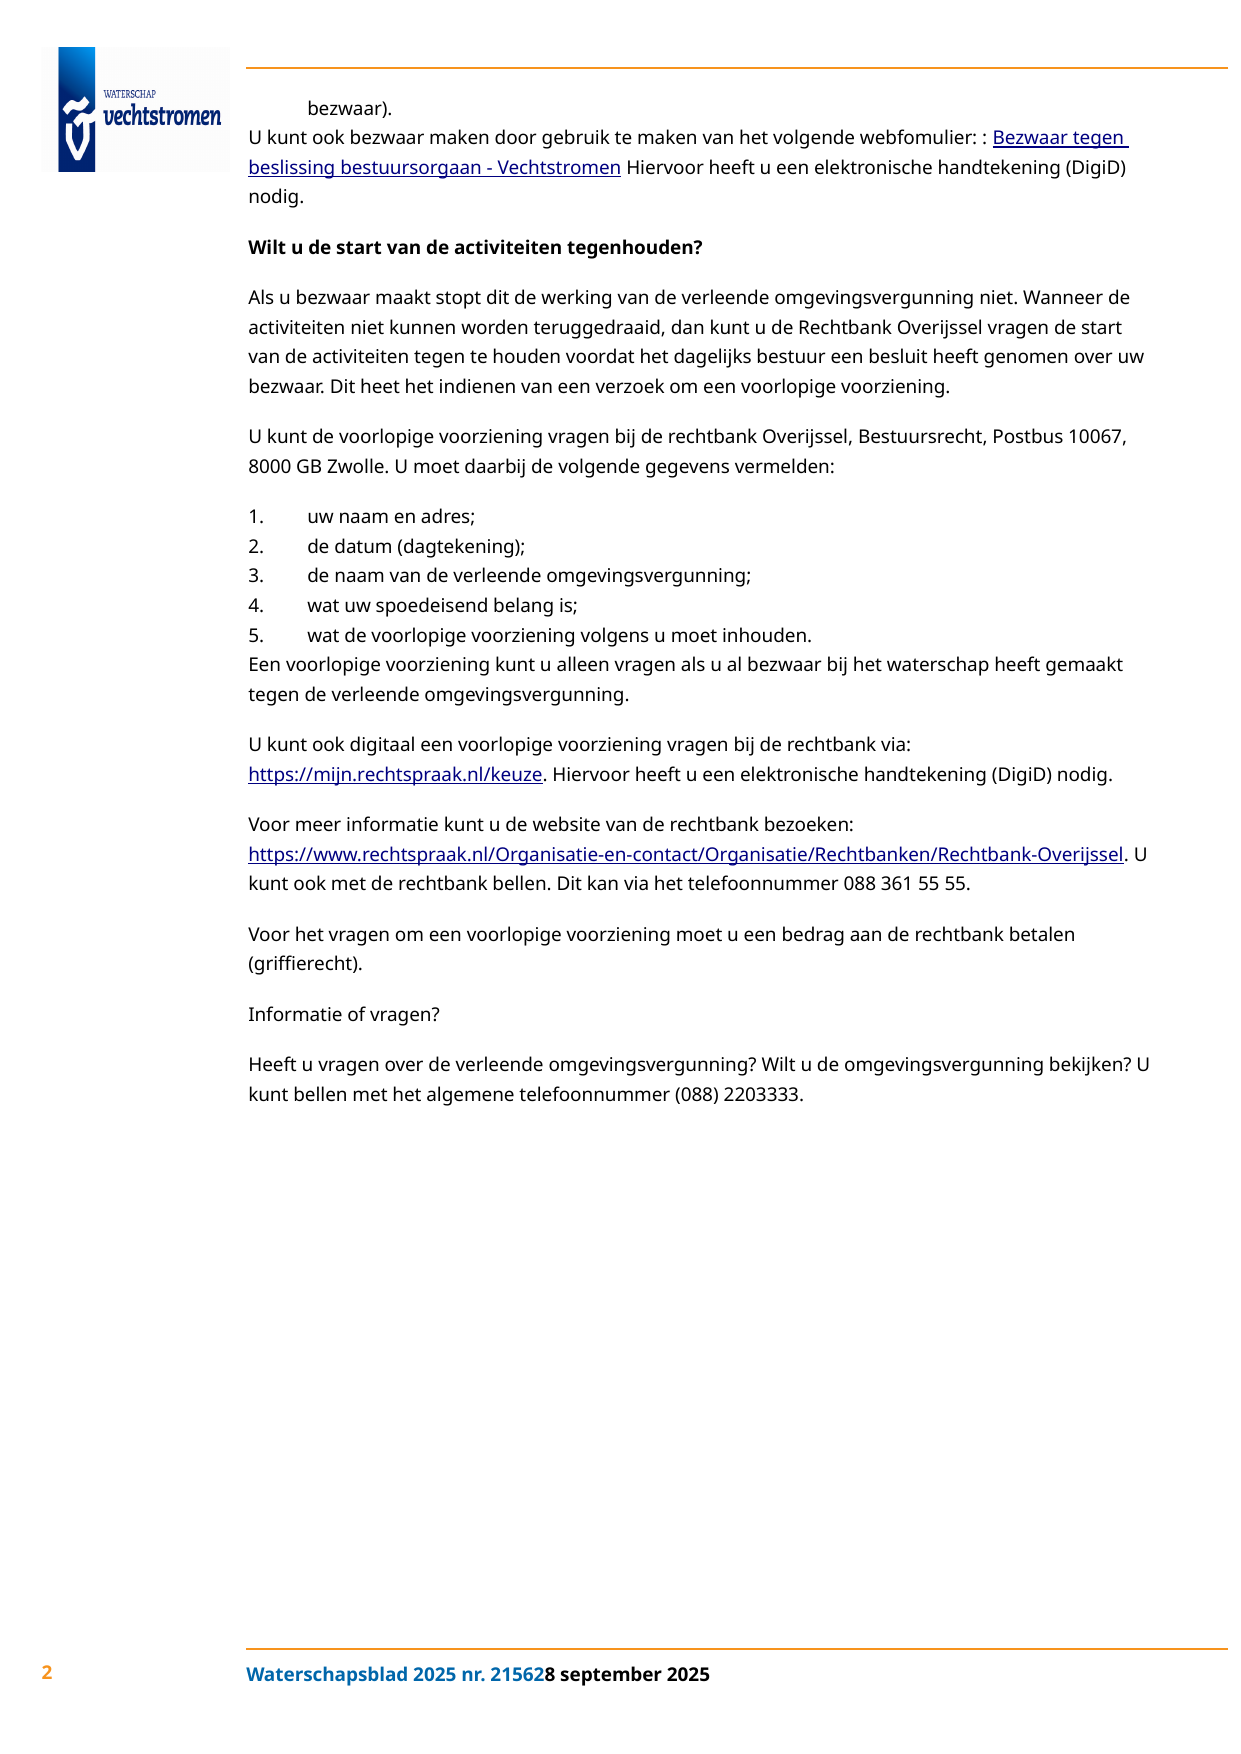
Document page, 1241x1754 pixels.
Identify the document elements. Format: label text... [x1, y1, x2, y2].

text U kunt ook bezwaar maken door gebruik te maken van het volgende webfomulier: : Bezwaar tegen beslissing bestuursorgaan - Vechtstromen Hiervoor heeft u een elektronische handtekening (DigiD) nodig. [248, 124, 1152, 209]
list de datum (dagtekening); [248, 533, 1152, 559]
list bezwaar). [248, 95, 1152, 121]
text Als u bezwaar maakt stopt dit de werking van de verleende omgevingsvergunning niet. Wanneer de activiteiten niet kunnen worden teruggedraaid, dan kunt u de Rechtbank Overijssel vragen de start van de activiteiten tegen te houden voordat het dagelijks bestuur een besluit heeft genomen over uw bezwaar. Dit heet het indienen van een verzoek om een voorlopige voorziening. [248, 284, 1152, 399]
text Voor meer informatie kunt u de website van de rechtbank bezoeken: https://www.rechtspraak.nl/Organisatie-en-contact/Organisatie/Rechtbanken/Rechtbank-Overijssel. U kunt ook met de rechtbank bellen. Dit kan via het telefoonnummer 088 361 55 55. [248, 811, 1152, 896]
text Wilt u de start van de activiteiten tegenhouden? [248, 234, 1152, 260]
picture [41, 47, 231, 172]
list wat uw spoedeisend belang is; [248, 592, 1152, 618]
list de naam van de verleende omgevingsvergunning; [248, 563, 1152, 588]
text Informatie of vragen? [248, 1001, 1152, 1027]
list uw naam en adres; [248, 503, 1152, 529]
list wat de voorlopige voorziening volgens u moet inhouden. [248, 622, 1152, 648]
text Voor het vragen om een voorlopige voorziening moet u een bedrag aan de rechtbank betalen (griffierecht). [248, 921, 1152, 976]
text U kunt de voorlopige voorziening vragen bij de rechtbank Overijssel, Bestuursrecht, Postbus 10067, 8000 GB Zwolle. U moet daarbij de volgende gegevens vermelden: [248, 423, 1152, 479]
text Een voorlopige voorziening kunt u alleen vragen als u al bezwaar bij het waterschap heeft gemaakt tegen de verleende omgevingsvergunning. [248, 651, 1152, 707]
text Heeft u vragen over de verleende omgevingsvergunning? Wilt u de omgevingsvergunning bekijken? U kunt bellen met het algemene telefoonnummer (088) 2203333. [248, 1051, 1152, 1107]
text U kunt ook digitaal een voorlopige voorziening vragen bij de rechtbank via: https://mijn.rechtspraak.nl/keuze. Hiervoor heeft u een elektronische handtekening (DigiD) nodig. [248, 731, 1152, 787]
